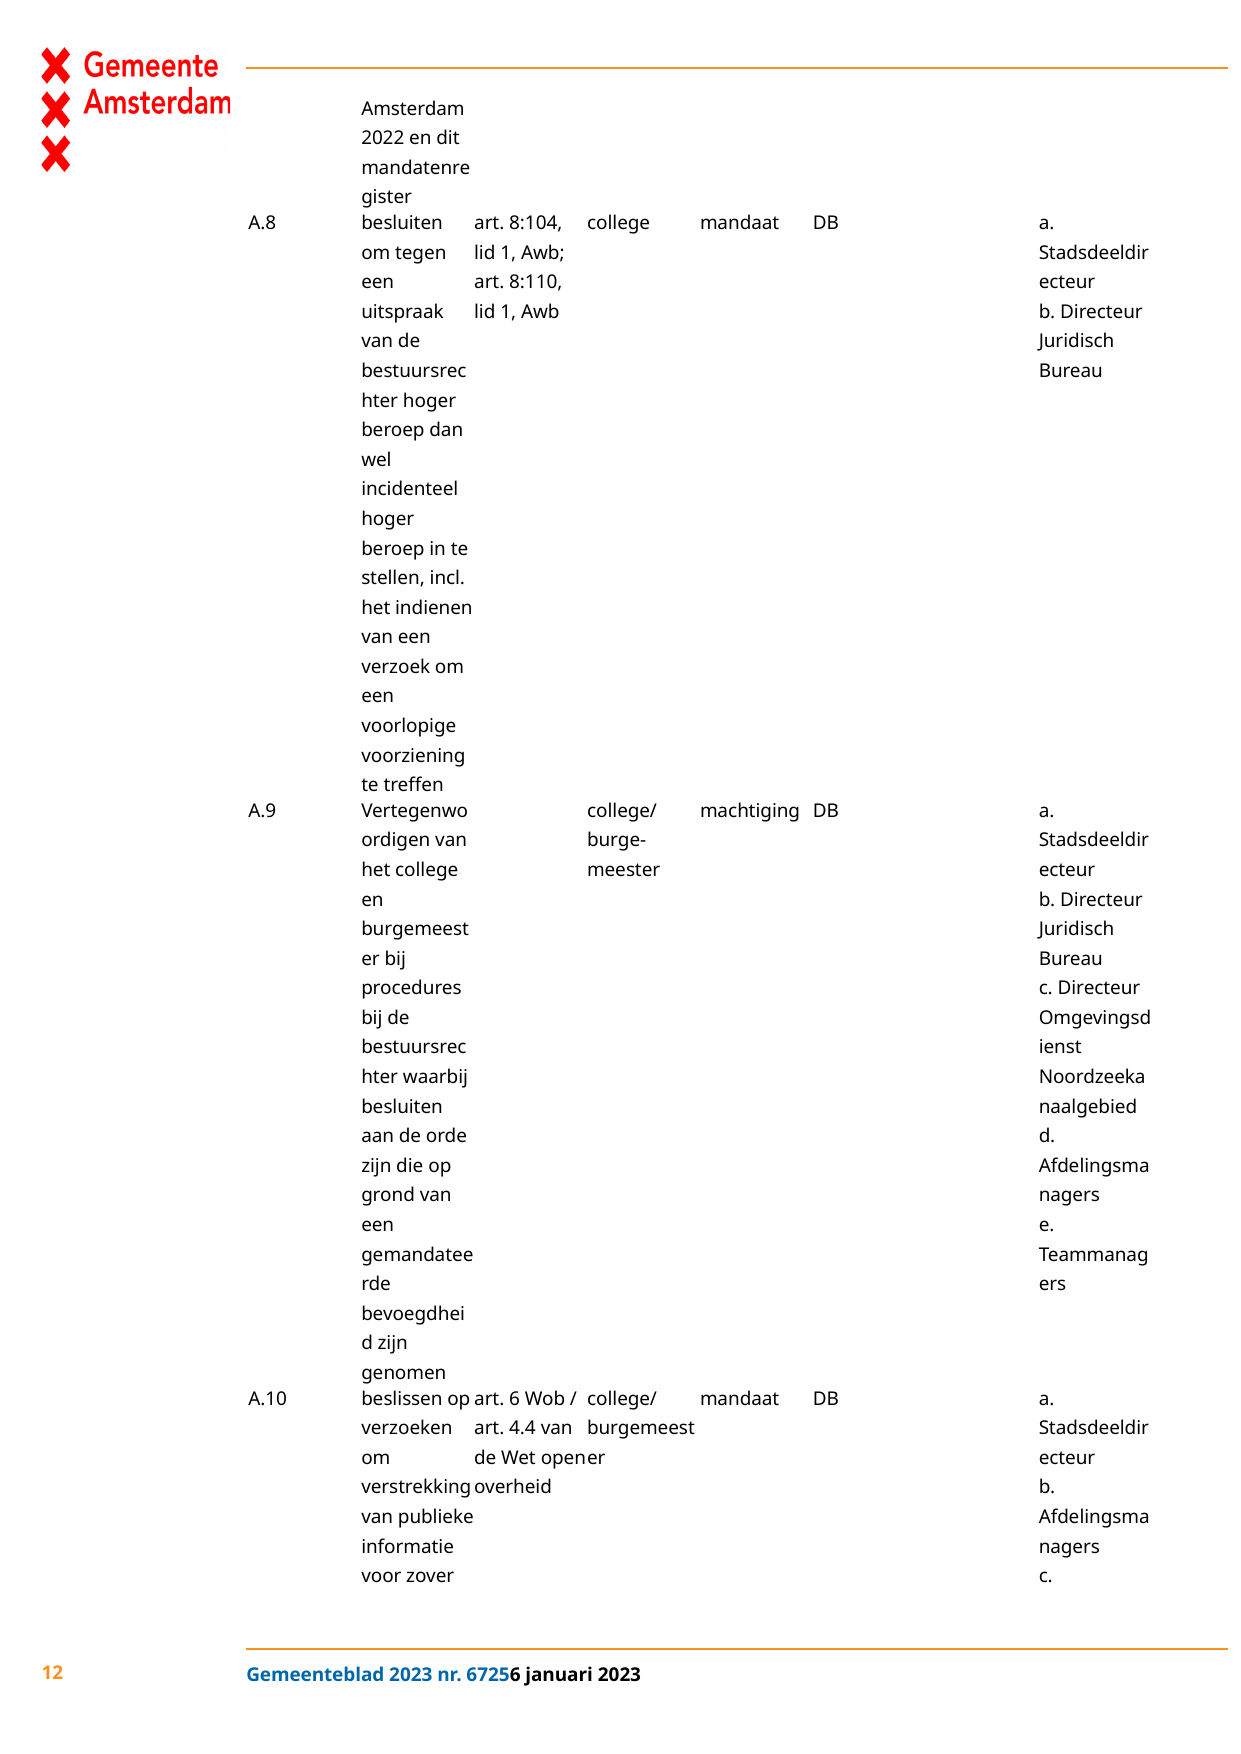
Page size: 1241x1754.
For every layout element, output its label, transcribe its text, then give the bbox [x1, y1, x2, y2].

table_cell DB [813, 209, 926, 797]
table_cell A.9 [248, 797, 361, 1385]
table_cell college/ burge-meester [587, 797, 700, 1385]
table_cell [700, 95, 813, 209]
table_cell A.8 [248, 209, 361, 797]
table_cell Amsterdam 2022 en dit mandatenregister [361, 95, 474, 209]
table_cell art. 6 Wob / art. 4.4 van de Wet open overheid [474, 1385, 587, 1588]
table_cell [926, 797, 1038, 1385]
table_cell [474, 95, 587, 209]
picture [41, 47, 231, 172]
table_cell A.10 [248, 1385, 361, 1588]
table_cell a. Stadsdeeldirecteur b. Afdelingsmanagers c. [1039, 1385, 1152, 1588]
table_cell besluiten om tegen een uitspraak van de bestuursrechter hoger beroep dan wel incidenteel hoger beroep in te stellen, incl. het indienen van een verzoek om een voorlopige voorziening te treffen [361, 209, 474, 797]
table_cell [1039, 95, 1152, 209]
table_cell a. Stadsdeeldirecteur b. Directeur Juridisch Bureau c. Directeur Omgevingsdienst Noordzeekanaalgebied d. Afdelingsmanagers e. Teammanagers [1039, 797, 1152, 1385]
table_cell art. 8:104, lid 1, Awb; art. 8:110, lid 1, Awb [474, 209, 587, 797]
table_cell college [587, 209, 700, 797]
table_cell [813, 95, 926, 209]
table_cell [248, 95, 361, 209]
table_cell mandaat [700, 1385, 813, 1588]
table_cell [474, 797, 587, 1385]
table_cell DB [813, 797, 926, 1385]
table_cell beslissen op verzoeken om verstrekking van publieke informatie voor zover [361, 1385, 474, 1588]
table_cell a. Stadsdeeldirecteur b. Directeur Juridisch Bureau [1039, 209, 1152, 797]
table_cell college/ burgemeester [587, 1385, 700, 1588]
table_cell mandaat [700, 209, 813, 797]
table_cell [926, 1385, 1038, 1588]
table_cell Vertegenwoordigen van het college en burgemeester bij procedures bij de bestuursrechter waarbij besluiten aan de orde zijn die op grond van een gemandateerde bevoegdheid zijn genomen [361, 797, 474, 1385]
table_cell [587, 95, 700, 209]
table_cell [926, 209, 1038, 797]
table_cell [926, 95, 1038, 209]
table_cell machtiging [700, 797, 813, 1385]
table_cell DB [813, 1385, 926, 1588]
